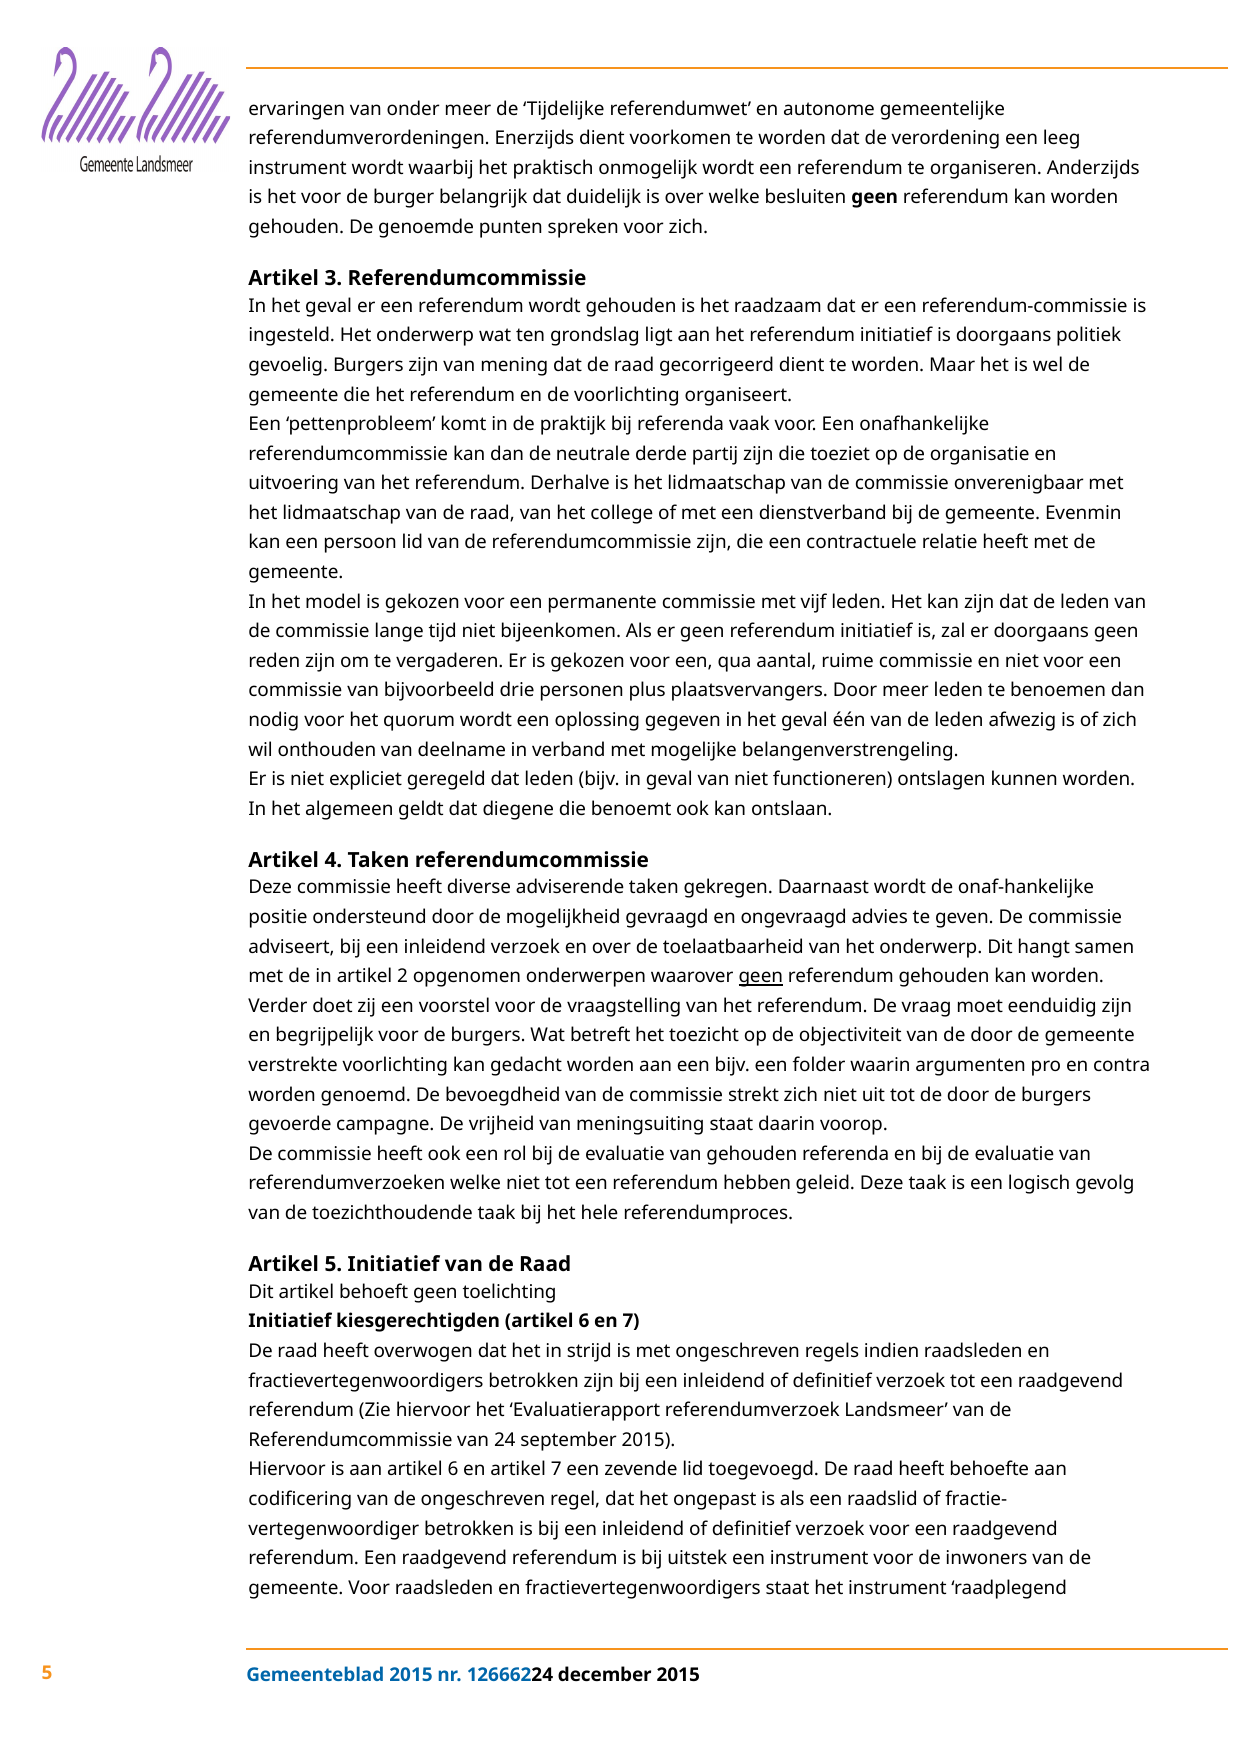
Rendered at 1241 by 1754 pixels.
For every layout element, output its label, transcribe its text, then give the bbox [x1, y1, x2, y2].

text Artikel 4. Taken referendumcommissie [248, 845, 1152, 874]
text Een ‘pettenprobleem’ komt in de praktijk bij referenda vaak voor. Een onafhankelijke referendumcommissie kan dan de neutrale derde partij zijn die toeziet op de organisatie en uitvoering van het referendum. Derhalve is het lidmaatschap van de commissie onverenigbaar met het lidmaatschap van de raad, van het college of met een dienstverband bij de gemeente. Evenmin kan een persoon lid van de referendumcommissie zijn, die een contractuele relatie heeft met de gemeente. [248, 410, 1152, 584]
text Deze commissie heeft diverse adviserende taken gekregen. Daarnaast wordt de onaf-hankelijke positie ondersteund door de mogelijkheid gevraagd en ongevraagd advies te geven. De commissie adviseert, bij een inleidend verzoek en over de toelaatbaarheid van het onderwerp. Dit hangt samen met de in artikel 2 opgenomen onderwerpen waarover geen referendum gehouden kan worden. Verder doet zij een voorstel voor de vraagstelling van het referendum. De vraag moet eenduidig zijn en begrijpelijk voor de burgers. Wat betreft het toezicht op de objectiviteit van de door de gemeente verstrekte voorlichting kan gedacht worden aan een bijv. een folder waarin argumenten pro en contra worden genoemd. De bevoegdheid van de commissie strekt zich niet uit tot de door de burgers gevoerde campagne. De vrijheid van meningsuiting staat daarin voorop. [248, 874, 1152, 1136]
picture [41, 47, 231, 172]
text Dit artikel behoeft geen toelichting [248, 1278, 1152, 1304]
text Artikel 3. Referendumcommissie [248, 263, 1152, 292]
text Artikel 5. Initiatief van de Raad [248, 1249, 1152, 1278]
text ervaringen van onder meer de ‘Tijdelijke referendumwet’ en autonome gemeentelijke referendumverordeningen. Enerzijds dient voorkomen te worden dat de verordening een leeg instrument wordt waarbij het praktisch onmogelijk wordt een referendum te organiseren. Anderzijds is het voor de burger belangrijk dat duidelijk is over welke besluiten geen referendum kan worden gehouden. De genoemde punten spreken voor zich. [248, 95, 1152, 239]
text Er is niet expliciet geregeld dat leden (bijv. in geval van niet functioneren) ontslagen kunnen worden. In het algemeen geldt dat diegene die benoemt ook kan ontslaan. [248, 765, 1152, 821]
text Hiervoor is aan artikel 6 en artikel 7 een zevende lid toegevoegd. De raad heeft behoefte aan codificering van de ongeschreven regel, dat het ongepast is als een raadslid of fractie-vertegenwoordiger betrokken is bij een inleidend of definitief verzoek voor een raadgevend referendum. Een raadgevend referendum is bij uitstek een instrument voor de inwoners van de gemeente. Voor raadsleden en fractievertegenwoordigers staat het instrument ‘raadplegend [248, 1456, 1152, 1599]
text Initiatief kiesgerechtigden (artikel 6 en 7) [248, 1308, 1152, 1333]
text In het geval er een referendum wordt gehouden is het raadzaam dat er een referendum-commissie is ingesteld. Het onderwerp wat ten grondslag ligt aan het referendum initiatief is doorgaans politiek gevoelig. Burgers zijn van mening dat de raad gecorrigeerd dient te worden. Maar het is wel de gemeente die het referendum en de voorlichting organiseert. [248, 292, 1152, 406]
text De commissie heeft ook een rol bij de evaluatie van gehouden referenda en bij de evaluatie van referendumverzoeken welke niet tot een referendum hebben geleid. Deze taak is een logisch gevolg van de toezichthoudende taak bij het hele referendumproces. [248, 1140, 1152, 1225]
text In het model is gekozen voor een permanente commissie met vijf leden. Het kan zijn dat de leden van de commissie lange tijd niet bijeenkomen. Als er geen referendum initiatief is, zal er doorgaans geen reden zijn om te vergaderen. Er is gekozen voor een, qua aantal, ruime commissie en niet voor een commissie van bijvoorbeeld drie personen plus plaatsvervangers. Door meer leden te benoemen dan nodig voor het quorum wordt een oplossing gegeven in het geval één van de leden afwezig is of zich wil onthouden van deelname in verband met mogelijke belangenverstrengeling. [248, 588, 1152, 761]
text De raad heeft overwogen dat het in strijd is met ongeschreven regels indien raadsleden en fractievertegenwoordigers betrokken zijn bij een inleidend of definitief verzoek tot een raadgevend referendum (Zie hiervoor het ‘Evaluatierapport referendumverzoek Landsmeer’ van de Referendumcommissie van 24 september 2015). [248, 1337, 1152, 1452]
